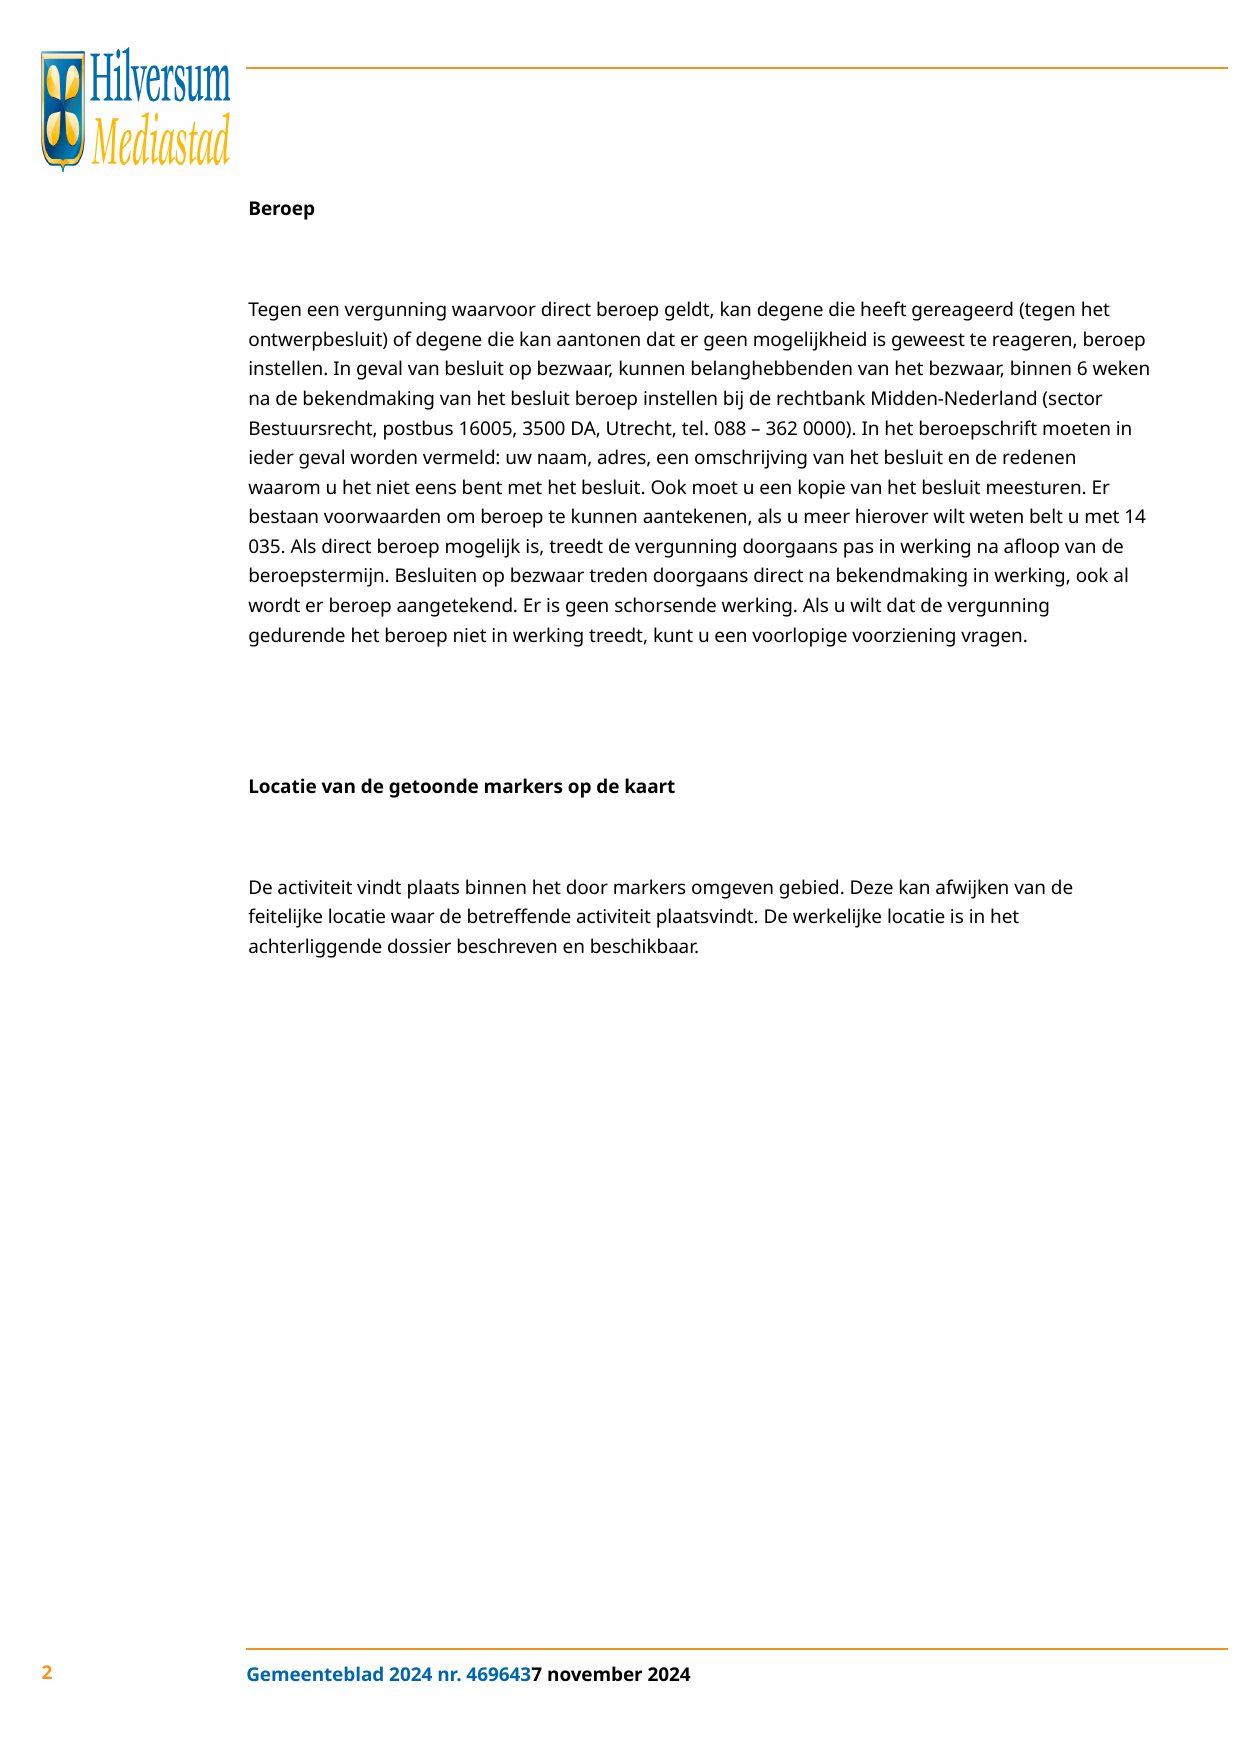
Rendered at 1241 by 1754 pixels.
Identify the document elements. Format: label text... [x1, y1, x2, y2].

text Beroep [248, 196, 1152, 221]
text De activiteit vindt plaats binnen het door markers omgeven gebied. Deze kan afwijken van de feitelijke locatie waar de betreffende activiteit plaatsvindt. De werkelijke locatie is in het achterliggende dossier beschreven en beschikbaar. [248, 874, 1152, 959]
text Tegen een vergunning waarvoor direct beroep geldt, kan degene die heeft gereageerd (tegen het ontwerpbesluit) of degene die kan aantonen dat er geen mogelijkheid is geweest te reageren, beroep instellen. In geval van besluit op bezwaar, kunnen belanghebbenden van het bezwaar, binnen 6 weken na de bekendmaking van het besluit beroep instellen bij de rechtbank Midden-Nederland (sector Bestuursrecht, postbus 16005, 3500 DA, Utrecht, tel. 088 – 362 0000). In het beroepschrift moeten in ieder geval worden vermeld: uw naam, adres, een omschrijving van het besluit en de redenen waarom u het niet eens bent met het besluit. Ook moet u een kopie van het besluit meesturen. Er bestaan voorwaarden om beroep te kunnen aantekenen, als u meer hierover wilt weten belt u met 14 035. Als direct beroep mogelijk is, treedt de vergunning doorgaans pas in werking na afloop van de beroepstermijn. Besluiten op bezwaar treden doorgaans direct na bekendmaking in werking, ook al wordt er beroep aangetekend. Er is geen schorsende werking. Als u wilt dat de vergunning gedurende het beroep niet in werking treedt, kunt u een voorlopige voorziening vragen. [248, 296, 1152, 648]
picture [41, 47, 231, 172]
text Locatie van de getoonde markers op de kaart [248, 773, 1152, 799]
